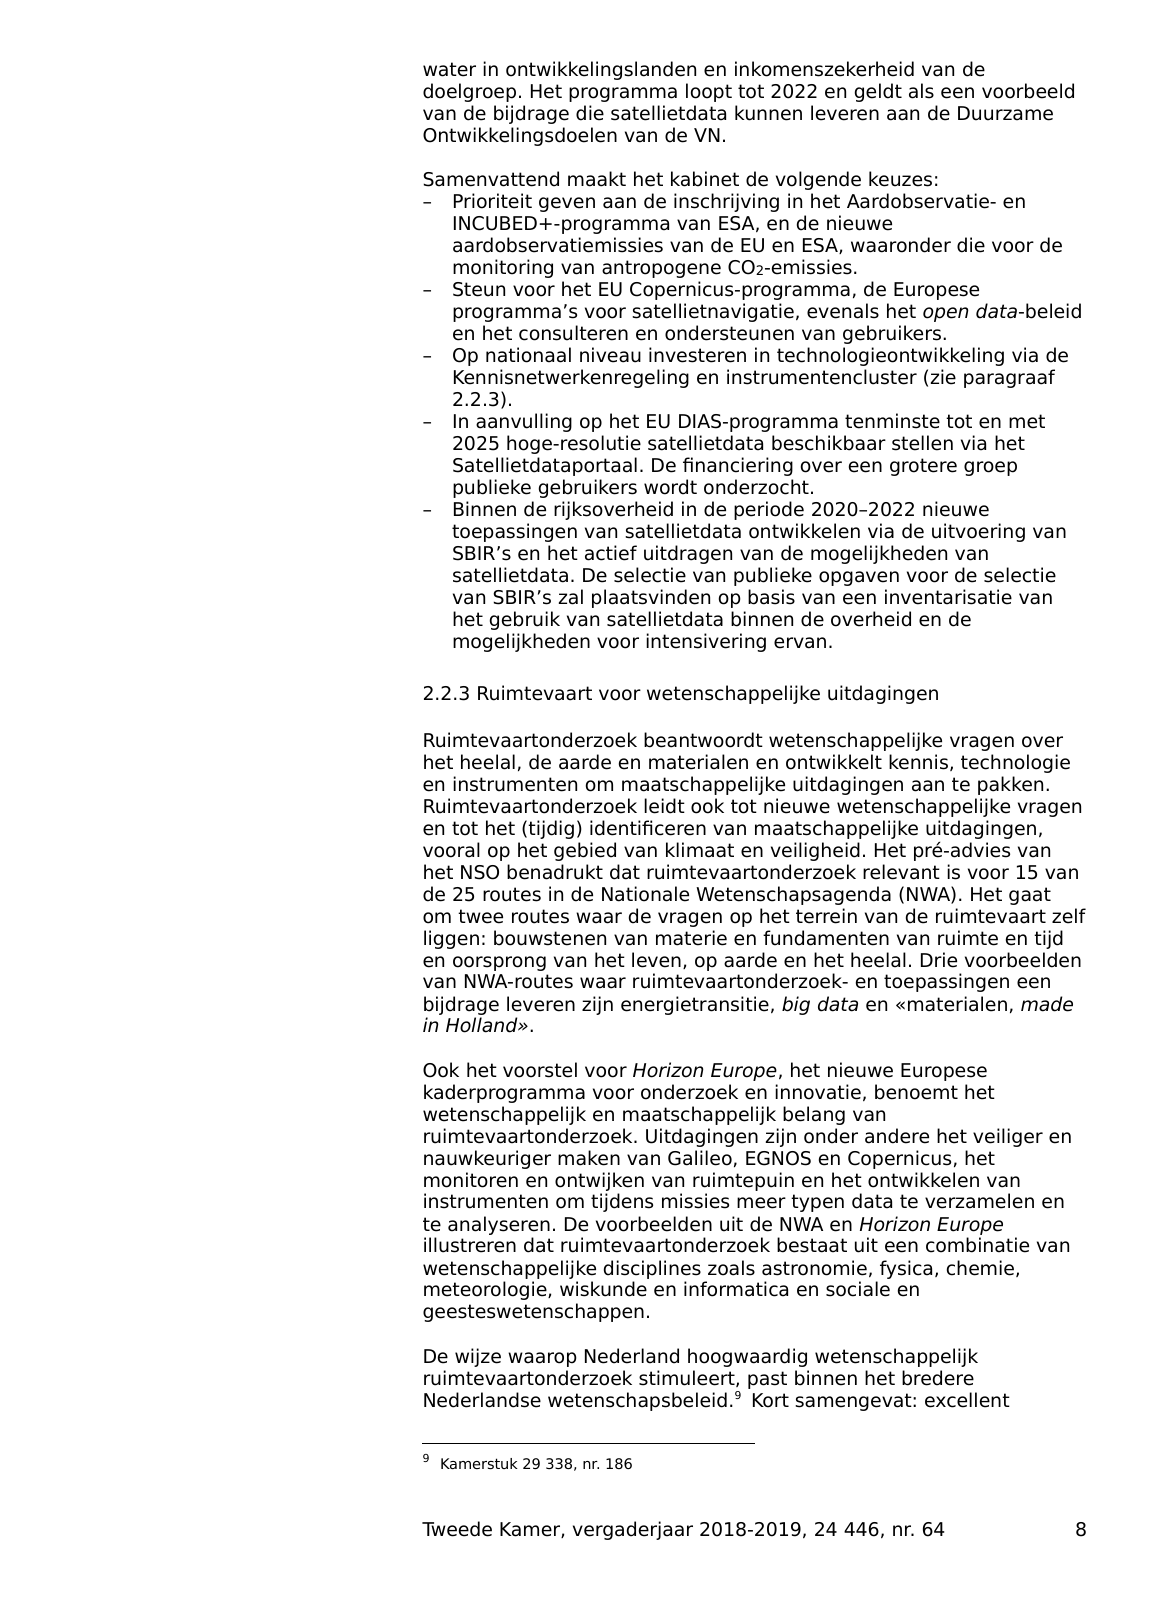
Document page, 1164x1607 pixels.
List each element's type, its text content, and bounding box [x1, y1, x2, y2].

subtitle 2.2.3 Ruimtevaart voor wetenschappelijke uitdagingen [422, 683, 1087, 705]
text Samenvattend maakt het kabinet de volgende keuzes: [422, 169, 1087, 191]
text – Binnen de rijksoverheid in de periode 2020–2022 nieuwe toepassingen van satellietdata ontwikkelen via de uitvoering van SBIR’s en het actief uitdragen van de mogelijkheden van satellietdata. De selectie van publieke opgaven voor de selectie van SBIR’s zal plaatsvinden op basis van een inventarisatie van het gebruik van satellietdata binnen de overheid en de mogelijkheden voor intensivering ervan. [422, 499, 1087, 653]
text Ruimtevaartonderzoek beantwoordt wetenschappelijke vragen over het heelal, de aarde en materialen en ontwikkelt kennis, technologie en instrumenten om maatschappelijke uitdagingen aan te pakken. Ruimtevaartonderzoek leidt ook tot nieuwe wetenschappelijke vragen en tot het (tijdig) identificeren van maatschappelijke uitdagingen, vooral op het gebied van klimaat en veiligheid. Het pré-advies van het NSO benadrukt dat ruimtevaartonderzoek relevant is voor 15 van de 25 routes in de Nationale Wetenschapsagenda (NWA). Het gaat om twee routes waar de vragen op het terrein van de ruimtevaart zelf liggen: bouwstenen van materie en fundamenten van ruimte en tijd en oorsprong van het leven, op aarde en het heelal. Drie voorbeelden van NWA-routes waar ruimtevaartonderzoek- en toepassingen een bijdrage leveren zijn energietransitie, big data en «materialen, made in Holland». [422, 730, 1087, 1037]
text – Prioriteit geven aan de inschrijving in het Aardobservatie- en INCUBED+-programma van ESA, en de nieuwe aardobservatiemissies van de EU en ESA, waaronder die voor de monitoring van antropogene CO2-emissies. [422, 191, 1087, 279]
text – In aanvulling op het EU DIAS-programma tenminste tot en met 2025 hoge-resolutie satellietdata beschikbaar stellen via het Satellietdataportaal. De financiering over een grotere groep publieke gebruikers wordt onderzocht. [422, 411, 1087, 499]
text Kamerstuk 29 338, nr. 186 [422, 1452, 1087, 1474]
text – Op nationaal niveau investeren in technologieontwikkeling via de Kennisnetwerkenregeling en instrumentencluster (zie paragraaf 2.2.3). [422, 345, 1087, 411]
text De wijze waarop Nederland hoogwaardig wetenschappelijk ruimtevaartonderzoek stimuleert, past binnen het bredere Nederlandse wetenschapsbeleid. Kort samengevat: excellent [422, 1346, 1087, 1411]
text water in ontwikkelingslanden en inkomenszekerheid van de doelgroep. Het programma loopt tot 2022 en geldt als een voorbeeld van de bijdrage die satellietdata kunnen leveren aan de Duurzame Ontwikkelingsdoelen van de VN. [422, 59, 1087, 147]
text – Steun voor het EU Copernicus-programma, de Europese programma’s voor satellietnavigatie, evenals het open data-beleid en het consulteren en ondersteunen van gebruikers. [422, 279, 1087, 345]
text Ook het voorstel voor Horizon Europe, het nieuwe Europese kaderprogramma voor onderzoek en innovatie, benoemt het wetenschappelijk en maatschappelijk belang van ruimtevaartonderzoek. Uitdagingen zijn onder andere het veiliger en nauwkeuriger maken van Galileo, EGNOS en Copernicus, het monitoren en ontwijken van ruimtepuin en het ontwikkelen van instrumenten om tijdens missies meer typen data te verzamelen en te analyseren. De voorbeelden uit de NWA en Horizon Europe illustreren dat ruimtevaartonderzoek bestaat uit een combinatie van wetenschappelijke disciplines zoals astronomie, fysica, chemie, meteorologie, wiskunde en informatica en sociale en geesteswetenschappen. [422, 1059, 1087, 1323]
